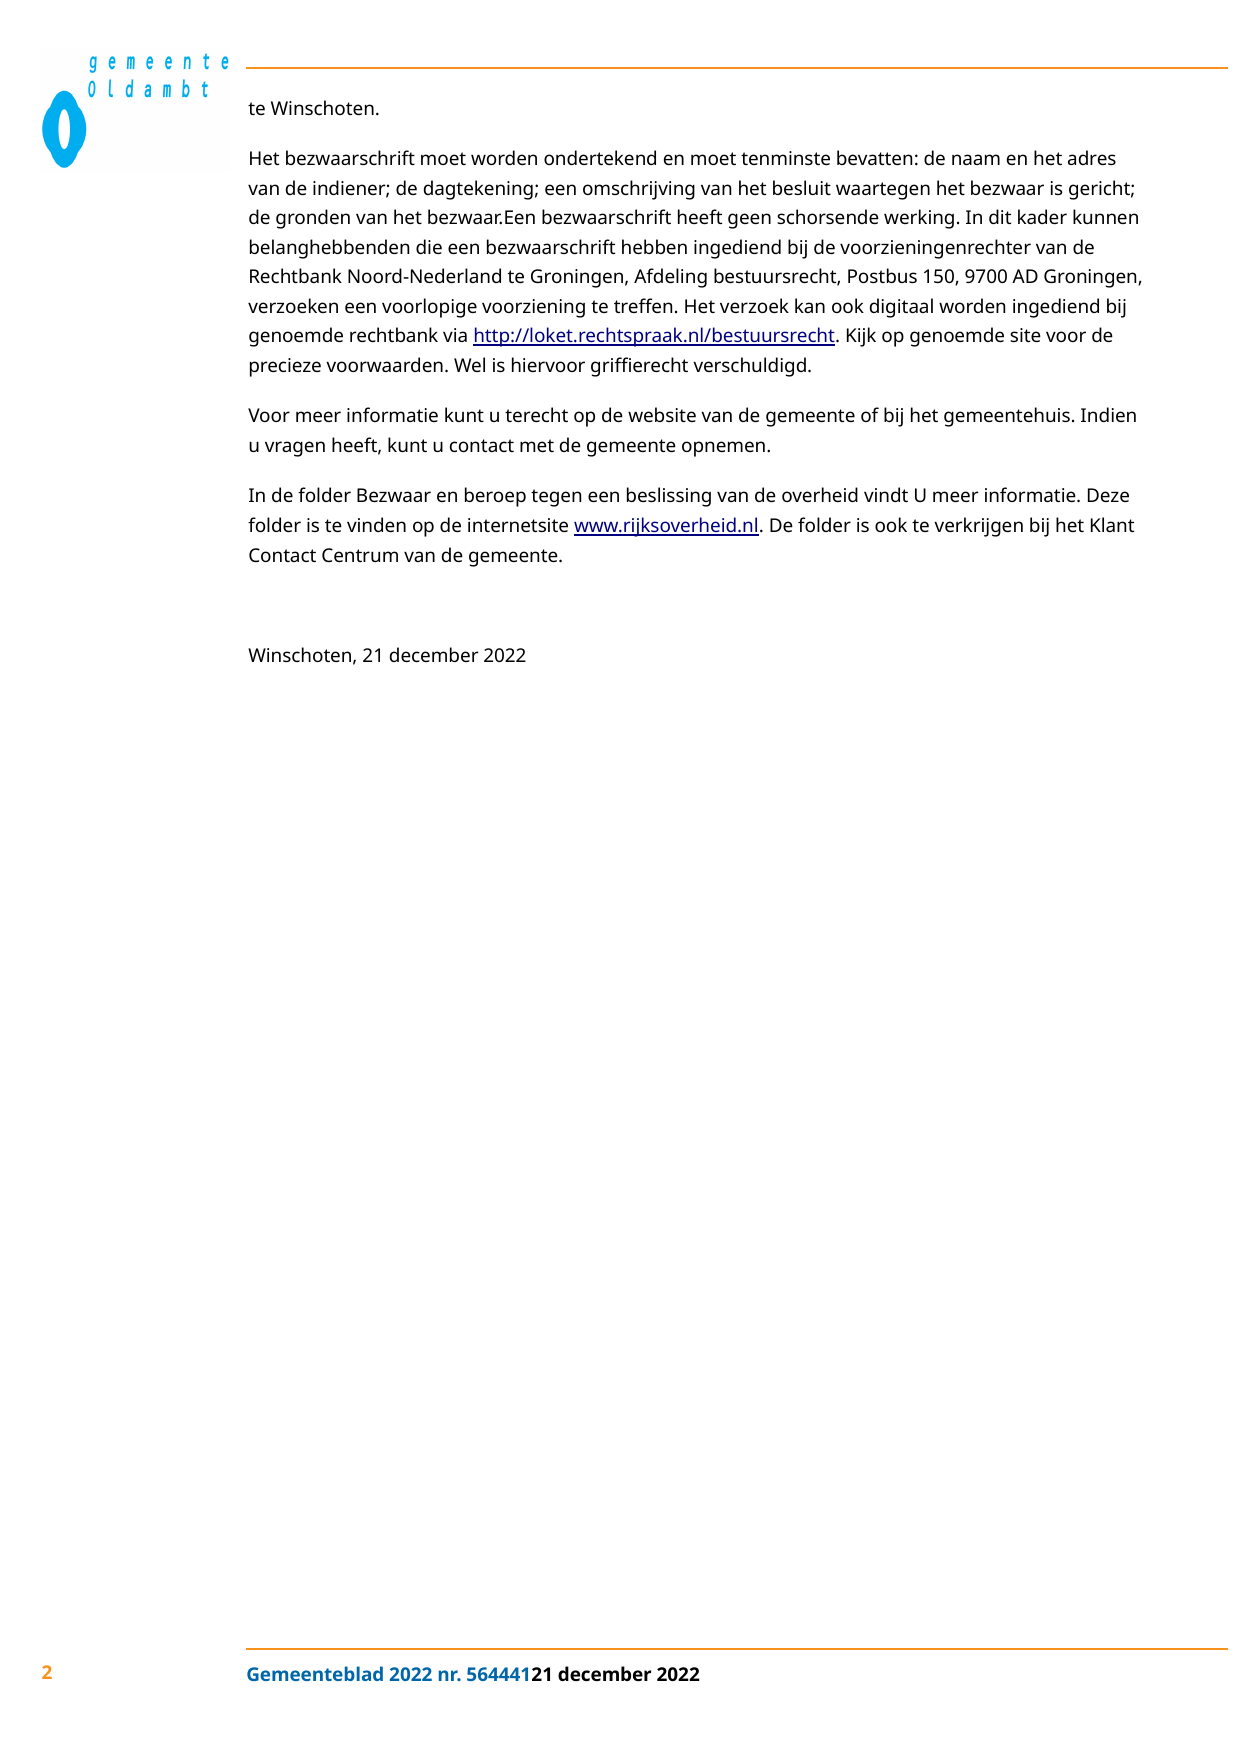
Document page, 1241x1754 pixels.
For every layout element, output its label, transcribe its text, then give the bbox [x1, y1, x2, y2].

text Winschoten, 21 december 2022 [248, 643, 1152, 668]
picture [41, 47, 231, 172]
text In de folder Bezwaar en beroep tegen een beslissing van de overheid vindt U meer informatie. Deze folder is te vinden op de internetsite www.rijksoverheid.nl. De folder is ook te verkrijgen bij het Klant Contact Centrum van de gemeente. [248, 483, 1152, 568]
text Het bezwaarschrift moet worden ondertekend en moet tenminste bevatten: de naam en het adres van de indiener; de dagtekening; een omschrijving van het besluit waartegen het bezwaar is gericht; de gronden van het bezwaar.Een bezwaarschrift heeft geen schorsende werking. In dit kader kunnen belanghebbenden die een bezwaarschrift hebben ingediend bij de voorzieningenrechter van de Rechtbank Noord-Nederland te Groningen, Afdeling bestuursrecht, Postbus 150, 9700 AD Groningen, verzoeken een voorlopige voorziening te treffen. Het verzoek kan ook digitaal worden ingediend bij genoemde rechtbank via http://loket.rechtspraak.nl/bestuursrecht. Kijk op genoemde site voor de precieze voorwaarden. Wel is hiervoor griffierecht verschuldigd. [248, 145, 1152, 378]
text Voor meer informatie kunt u terecht op de website van de gemeente of bij het gemeentehuis. Indien u vragen heeft, kunt u contact met de gemeente opnemen. [248, 403, 1152, 458]
text te Winschoten. [248, 95, 1152, 121]
